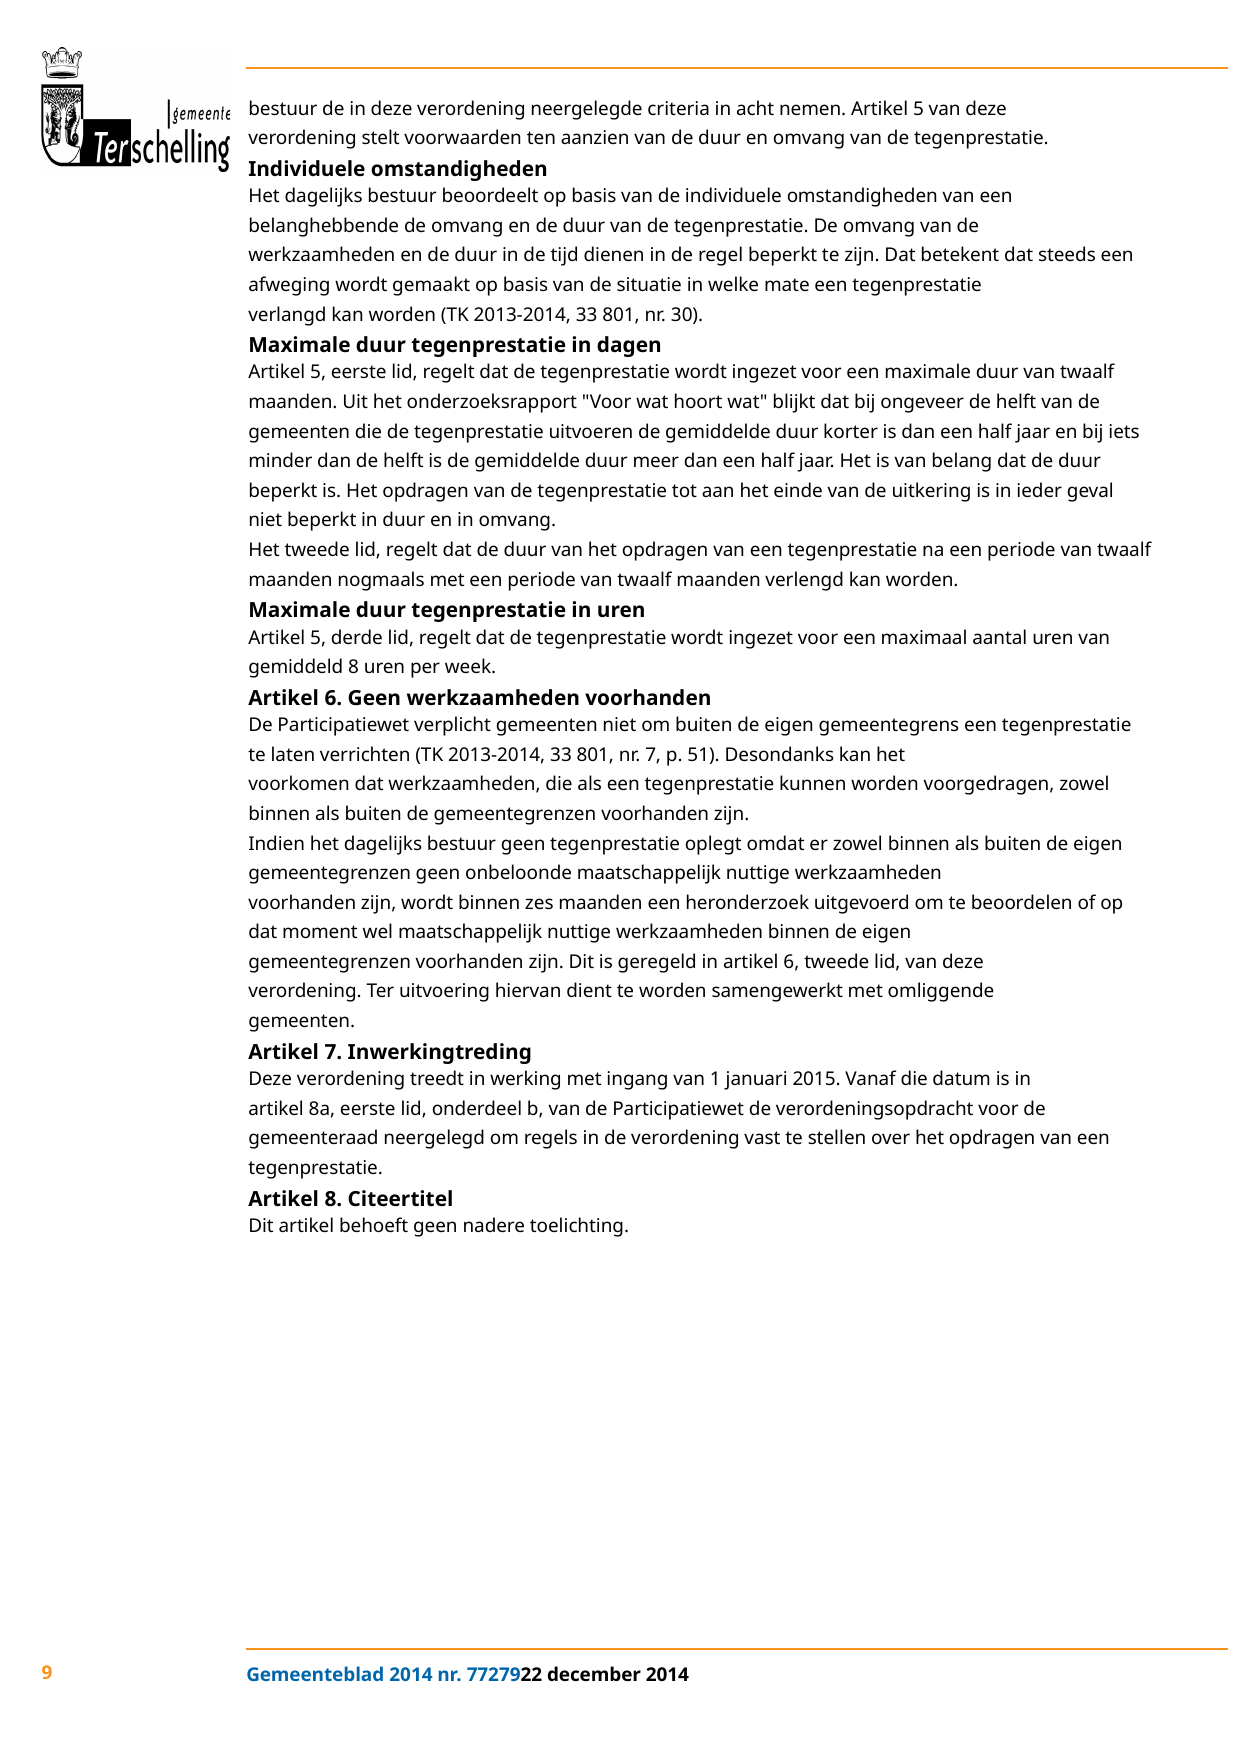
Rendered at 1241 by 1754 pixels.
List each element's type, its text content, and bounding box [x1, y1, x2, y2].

text verordening. Ter uitvoering hiervan dient te worden samengewerkt met omliggende [248, 978, 1152, 1003]
text belanghebbende de omvang en de duur van de tegenprestatie. De omvang van de [248, 212, 1152, 238]
text verlangd kan worden (TK 2013-2014, 33 801, nr. 30). [248, 301, 1152, 326]
picture [41, 47, 231, 172]
text Het tweede lid, regelt dat de duur van het opdragen van een tegenprestatie na een periode van twaalf maanden nogmaals met een periode van twaalf maanden verlengd kan worden. [248, 536, 1152, 592]
text Maximale duur tegenprestatie in uren [248, 595, 1152, 624]
text Indien het dagelijks bestuur geen tegenprestatie oplegt omdat er zowel binnen als buiten de eigen gemeentegrenzen geen onbeloonde maatschappelijk nuttige werkzaamheden [248, 830, 1152, 885]
text De Participatiewet verplicht gemeenten niet om buiten de eigen gemeentegrens een tegenprestatie te laten verrichten (TK 2013-2014, 33 801, nr. 7, p. 51). Desondanks kan het [248, 711, 1152, 767]
text Individuele omstandigheden [248, 154, 1152, 182]
text verordening stelt voorwaarden ten aanzien van de duur en omvang van de tegenprestatie. [248, 124, 1152, 150]
text voorhanden zijn, wordt binnen zes maanden een heronderzoek uitgevoerd om te beoordelen of op dat moment wel maatschappelijk nuttige werkzaamheden binnen de eigen [248, 889, 1152, 944]
text Artikel 5, eerste lid, regelt dat de tegenprestatie wordt ingezet voor een maximale duur van twaalf maanden. Uit het onderzoeksrapport "Voor wat hoort wat" blijkt dat bij ongeveer de helft van de gemeenten die de tegenprestatie uitvoeren de gemiddelde duur korter is dan een half jaar en bij iets minder dan de helft is de gemiddelde duur meer dan een half jaar. Het is van belang dat de duur beperkt is. Het opdragen van de tegenprestatie tot aan het einde van de uitkering is in ieder geval niet beperkt in duur en in omvang. [248, 359, 1152, 532]
text Het dagelijks bestuur beoordeelt op basis van de individuele omstandigheden van een [248, 182, 1152, 208]
text Deze verordening treedt in werking met ingang van 1 januari 2015. Vanaf die datum is in [248, 1065, 1152, 1091]
text gemeentegrenzen voorhanden zijn. Dit is geregeld in artikel 6, tweede lid, van deze [248, 948, 1152, 974]
text voorkomen dat werkzaamheden, die als een tegenprestatie kunnen worden voorgedragen, zowel binnen als buiten de gemeentegrenzen voorhanden zijn. [248, 771, 1152, 826]
text Artikel 5, derde lid, regelt dat de tegenprestatie wordt ingezet voor een maximaal aantal uren van gemiddeld 8 uren per week. [248, 624, 1152, 679]
text gemeenten. [248, 1007, 1152, 1033]
text Dit artikel behoeft geen nadere toelichting. [248, 1212, 1152, 1238]
text Maximale duur tegenprestatie in dagen [248, 330, 1152, 359]
text Artikel 7. Inwerkingtreding [248, 1037, 1152, 1065]
text artikel 8a, eerste lid, onderdeel b, van de Participatiewet de verordeningsopdracht voor de gemeenteraad neergelegd om regels in de verordening vast te stellen over het opdragen van een tegenprestatie. [248, 1095, 1152, 1180]
text bestuur de in deze verordening neergelegde criteria in acht nemen. Artikel 5 van deze [248, 95, 1152, 121]
text werkzaamheden en de duur in de tijd dienen in de regel beperkt te zijn. Dat betekent dat steeds een afweging wordt gemaakt op basis van de situatie in welke mate een tegenprestatie [248, 242, 1152, 297]
text Artikel 8. Citeertitel [248, 1184, 1152, 1212]
text Artikel 6. Geen werkzaamheden voorhanden [248, 683, 1152, 711]
